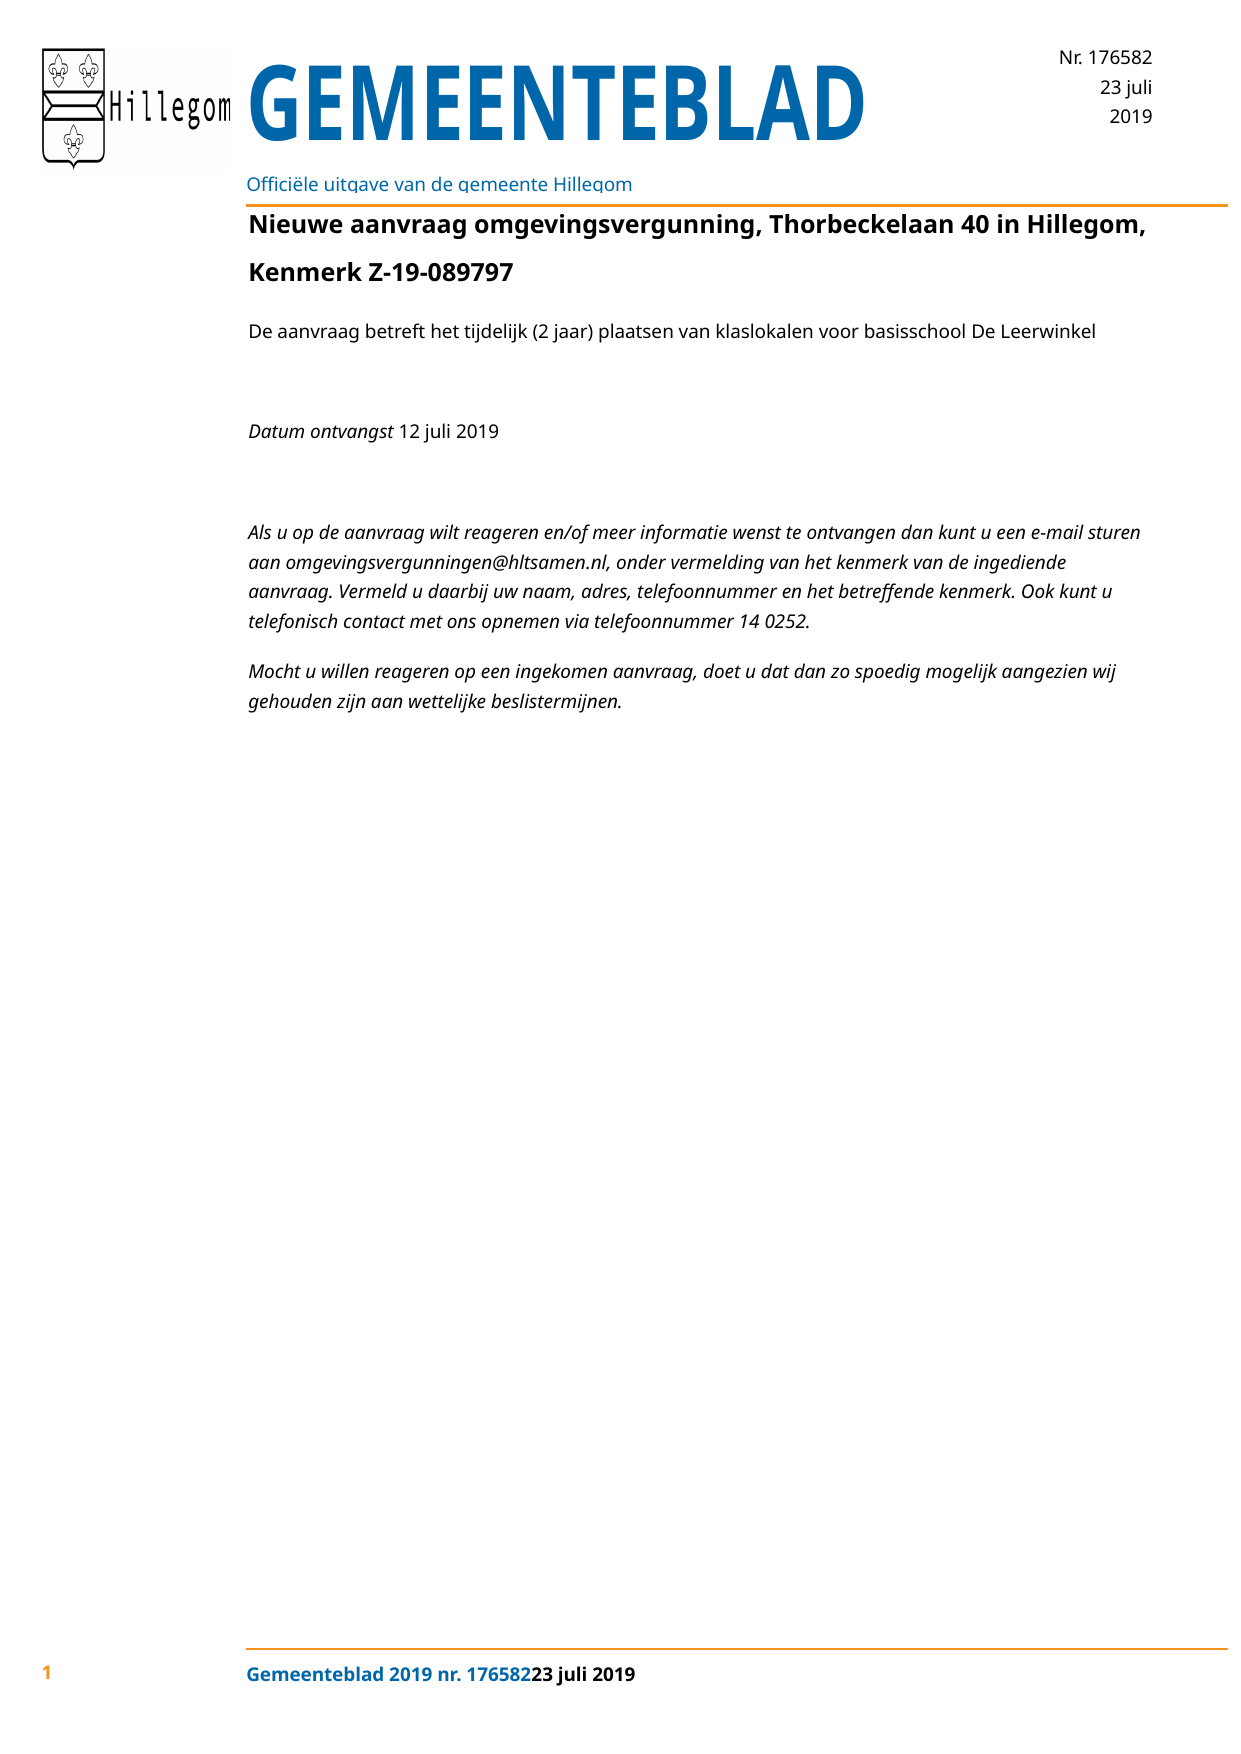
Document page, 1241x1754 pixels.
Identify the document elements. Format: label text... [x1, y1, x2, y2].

picture [41, 47, 231, 172]
text De aanvraag betreft het tijdelijk (2 jaar) plaatsen van klaslokalen voor basisschool De Leerwinkel [248, 318, 1152, 344]
text Als u op de aanvraag wilt reageren en/of meer informatie wenst te ontvangen dan kunt u een e-mail sturen aan omgevingsvergunningen@hltsamen.nl, onder vermelding van het kenmerk van de ingediende aanvraag. Vermeld u daarbij uw naam, adres, telefoonnummer en het betreffende kenmerk. Ook kunt u telefonisch contact met ons opnemen via telefoonnummer 14 0252. [248, 519, 1152, 634]
text Nieuwe aanvraag omgevingsvergunning, Thorbeckelaan 40 in Hillegom, Kenmerk Z-19-089797 [248, 207, 1152, 288]
text Datum ontvangst 12 juli 2019 [248, 419, 1152, 444]
text Mocht u willen reageren op een ingekomen aanvraag, doet u dat dan zo spoedig mogelijk aangezien wij gehouden zijn aan wettelijke beslistermijnen. [248, 659, 1152, 714]
